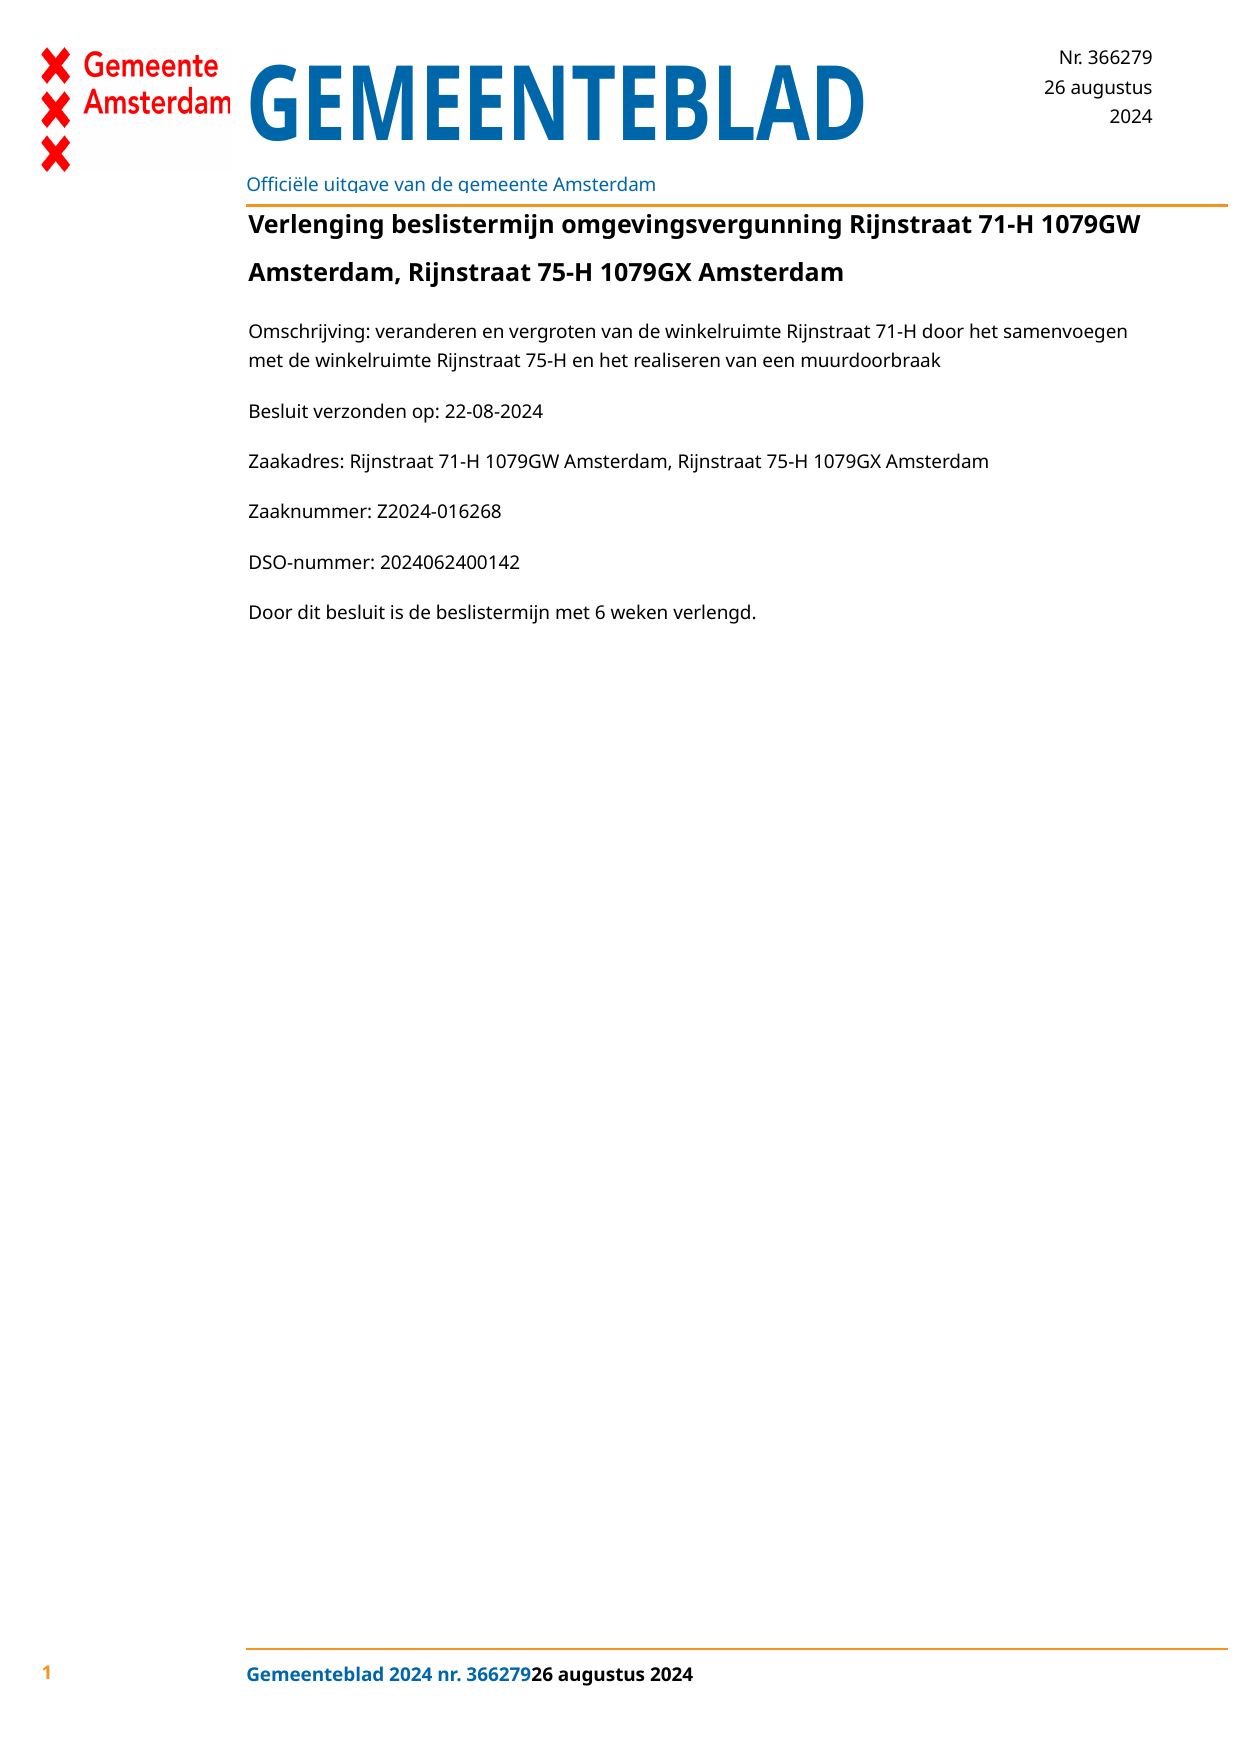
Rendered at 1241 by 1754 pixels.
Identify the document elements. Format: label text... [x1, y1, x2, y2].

text Door dit besluit is de beslistermijn met 6 weken verlengd. [248, 599, 1152, 625]
text Zaakadres: Rijnstraat 71-H 1079GW Amsterdam, Rijnstraat 75-H 1079GX Amsterdam [248, 448, 1152, 474]
text Omschrijving: veranderen en vergroten van de winkelruimte Rijnstraat 71-H door het samenvoegen met de winkelruimte Rijnstraat 75-H en het realiseren van een muurdoorbraak [248, 318, 1152, 373]
text Besluit verzonden op: 22-08-2024 [248, 398, 1152, 424]
text Zaaknummer: Z2024-016268 [248, 499, 1152, 524]
text Verlenging beslistermijn omgevingsvergunning Rijnstraat 71-H 1079GW Amsterdam, Rijnstraat 75-H 1079GX Amsterdam [248, 207, 1152, 288]
picture [41, 47, 231, 172]
text DSO-nummer: 2024062400142 [248, 549, 1152, 575]
